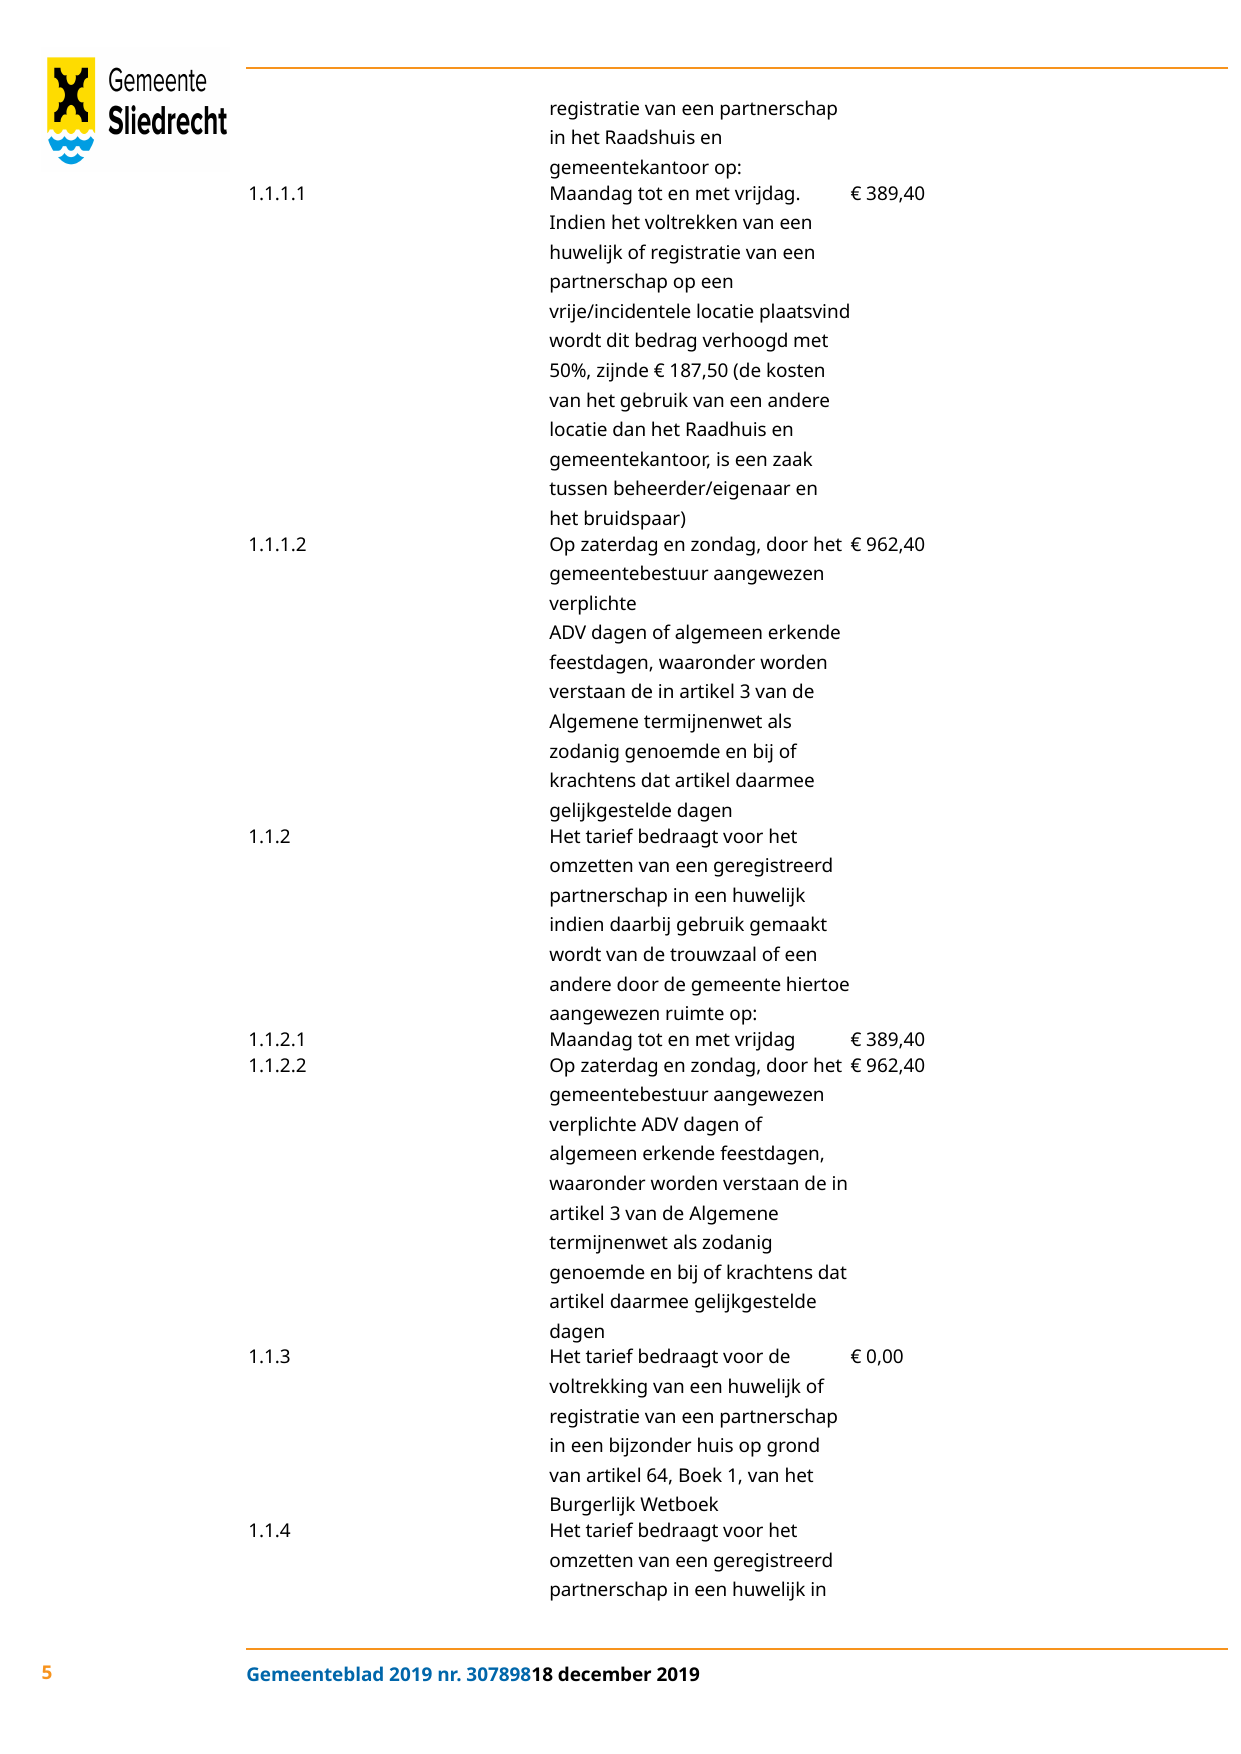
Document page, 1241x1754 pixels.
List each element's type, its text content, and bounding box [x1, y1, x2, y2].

table_header [850, 95, 1152, 180]
table_cell 1.1.4 [248, 1518, 549, 1602]
table_cell Maandag tot en met vrijdag [549, 1026, 850, 1052]
table_cell Maandag tot en met vrijdag. Indien het voltrekken van een huwelijk of registratie van een partnerschap op een vrije/incidentele locatie plaatsvind wordt dit bedrag verhoogd met 50%, zijnde € 187,50 (de kosten van het gebruik van een andere locatie dan het Raadhuis en gemeentekantoor, is een zaak tussen beheerder/eigenaar en het bruidspaar) [549, 180, 850, 531]
table_cell 1.1.2.1 [248, 1026, 549, 1052]
table_cell € 962,40 [850, 531, 1152, 823]
table_cell [850, 823, 1152, 1026]
table_cell Het tarief bedraagt voor het omzetten van een geregistreerd partnerschap in een huwelijk indien daarbij gebruik gemaakt wordt van de trouwzaal of een andere door de gemeente hiertoe aangewezen ruimte op: [549, 823, 850, 1026]
table_cell 1.1.2 [248, 823, 549, 1026]
table_cell 1.1.3 [248, 1344, 549, 1517]
table_cell Het tarief bedraagt voor het omzetten van een geregistreerd partnerschap in een huwelijk in [549, 1518, 850, 1602]
table_header registratie van een partnerschap in het Raadshuis en gemeentekantoor op: [549, 95, 850, 180]
table_cell € 0,00 [850, 1344, 1152, 1517]
table_cell Op zaterdag en zondag, door het gemeentebestuur aangewezen verplichte ADV dagen of algemeen erkende feestdagen, waaronder worden verstaan de in artikel 3 van de Algemene termijnenwet als zodanig genoemde en bij of krachtens dat artikel daarmee gelijkgestelde dagen [549, 531, 850, 823]
table_cell Op zaterdag en zondag, door het gemeentebestuur aangewezen verplichte ADV dagen of algemeen erkende feestdagen, waaronder worden verstaan de in artikel 3 van de Algemene termijnenwet als zodanig genoemde en bij of krachtens dat artikel daarmee gelijkgestelde dagen [549, 1052, 850, 1344]
table_cell € 962,40 [850, 1052, 1152, 1344]
picture [41, 47, 231, 172]
table_cell € 389,40 [850, 1026, 1152, 1052]
table_cell 1.1.1.1 [248, 180, 549, 531]
table_cell € 389,40 [850, 180, 1152, 531]
table_header [248, 95, 549, 180]
table_cell Het tarief bedraagt voor de voltrekking van een huwelijk of registratie van een partnerschap in een bijzonder huis op grond van artikel 64, Boek 1, van het Burgerlijk Wetboek [549, 1344, 850, 1517]
table_cell 1.1.2.2 [248, 1052, 549, 1344]
table_cell 1.1.1.2 [248, 531, 549, 823]
table_cell [850, 1518, 1152, 1602]
